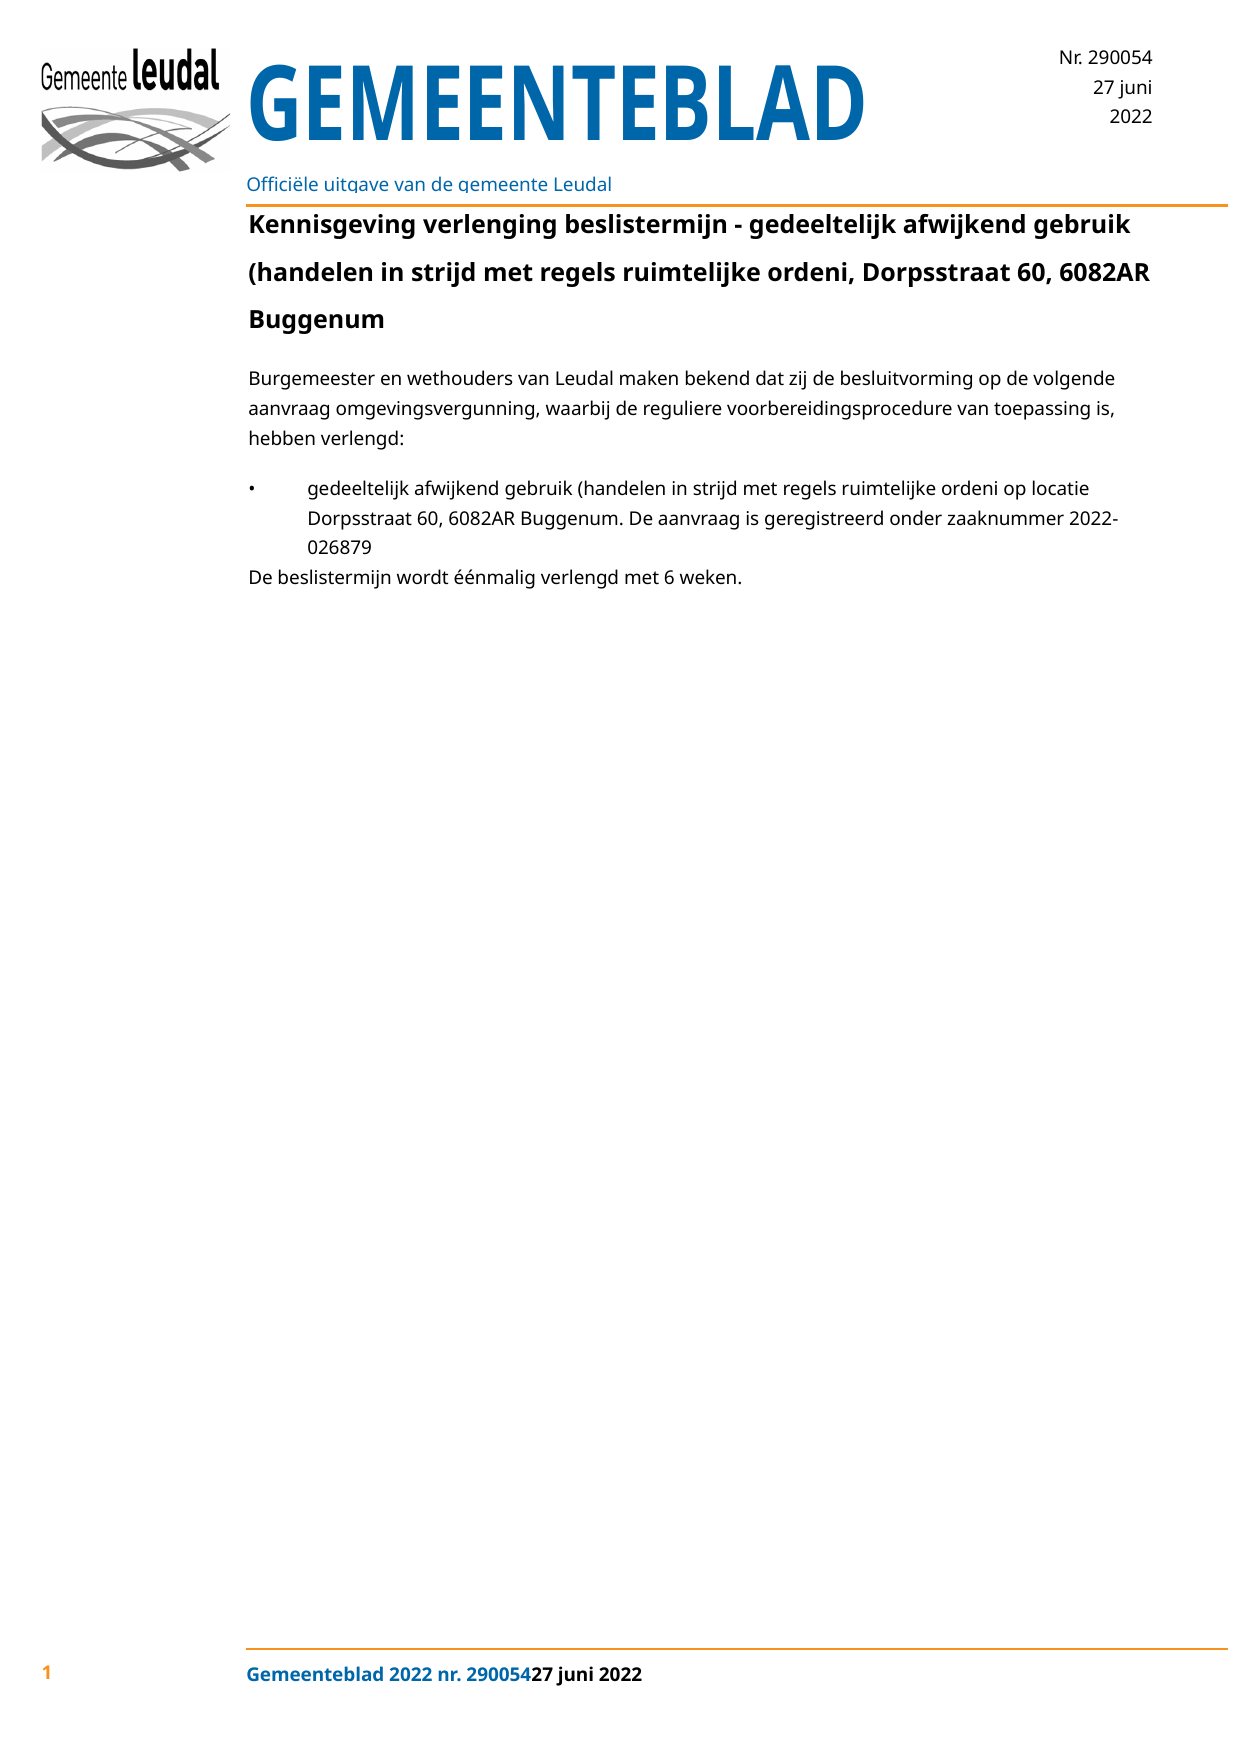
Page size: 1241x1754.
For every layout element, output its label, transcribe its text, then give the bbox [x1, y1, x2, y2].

picture [41, 47, 231, 172]
text De beslistermijn wordt éénmalig verlengd met 6 weken. [248, 564, 1152, 589]
list gedeeltelijk afwijkend gebruik (handelen in strijd met regels ruimtelijke ordeni op locatie Dorpsstraat 60, 6082AR Buggenum. De aanvraag is geregistreerd onder zaaknummer 2022-026879 [248, 475, 1152, 560]
text Burgemeester en wethouders van Leudal maken bekend dat zij de besluitvorming op de volgende aanvraag omgevingsvergunning, waarbij de reguliere voorbereidingsprocedure van toepassing is, hebben verlengd: [248, 366, 1152, 450]
text Kennisgeving verlenging beslistermijn - gedeeltelijk afwijkend gebruik (handelen in strijd met regels ruimtelijke ordeni, Dorpsstraat 60, 6082AR Buggenum [248, 207, 1152, 336]
